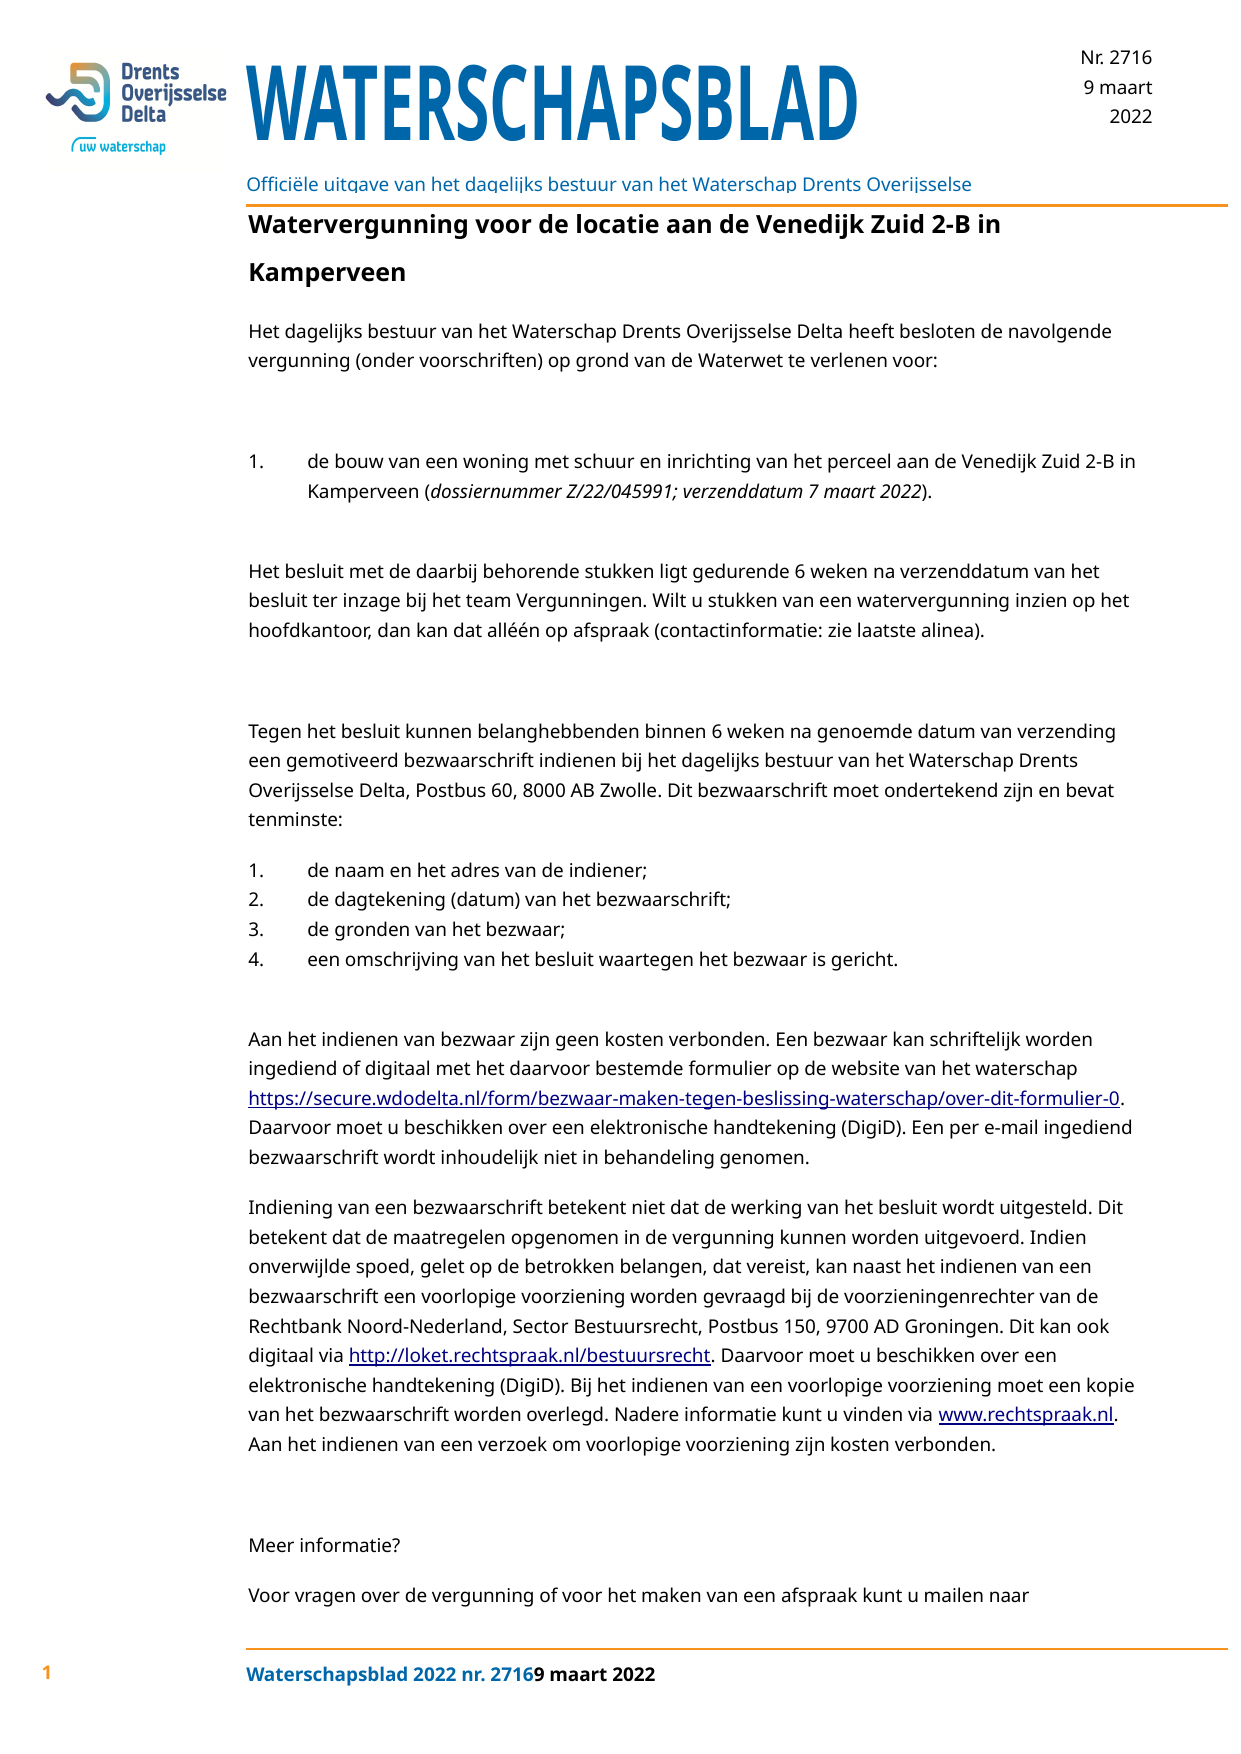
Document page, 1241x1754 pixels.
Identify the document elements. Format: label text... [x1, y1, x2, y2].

text Tegen het besluit kunnen belanghebbenden binnen 6 weken na genoemde datum van verzending een gemotiveerd bezwaarschrift indienen bij het dagelijks bestuur van het Waterschap Drents Overijsselse Delta, Postbus 60, 8000 AB Zwolle. Dit bezwaarschrift moet ondertekend zijn en bevat tenminste: [248, 718, 1152, 832]
text Watervergunning voor de locatie aan de Venedijk Zuid 2-B in Kamperveen [248, 207, 1152, 288]
text Aan het indienen van bezwaar zijn geen kosten verbonden. Een bezwaar kan schriftelijk worden ingediend of digitaal met het daarvoor bestemde formulier op de website van het waterschap https://secure.wdodelta.nl/form/bezwaar-maken-tegen-beslissing-waterschap/over-dit-formulier-0. Daarvoor moet u beschikken over een elektronische handtekening (DigiD). Een per e-mail ingediend bezwaarschrift wordt inhoudelijk niet in behandeling genomen. [248, 1026, 1152, 1170]
list de dagtekening (datum) van het bezwaarschrift; [248, 887, 1152, 912]
list de naam en het adres van de indiener; [248, 857, 1152, 883]
list de bouw van een woning met schuur en inrichting van het perceel aan de Venedijk Zuid 2-B in Kamperveen (dossiernummer Z/22/045991; verzenddatum 7 maart 2022). [248, 448, 1152, 504]
picture [41, 47, 231, 172]
text Meer informatie? [248, 1532, 1152, 1558]
text Voor vragen over de vergunning of voor het maken van een afspraak kunt u mailen naar [248, 1582, 1152, 1608]
text Het besluit met de daarbij behorende stukken ligt gedurende 6 weken na verzenddatum van het besluit ter inzage bij het team Vergunningen. Wilt u stukken van een watervergunning inzien op het hoofdkantoor, dan kan dat alléén op afspraak (contactinformatie: zie laatste alinea). [248, 558, 1152, 643]
text Indiening van een bezwaarschrift betekent niet dat de werking van het besluit wordt uitgesteld. Dit betekent dat de maatregelen opgenomen in de vergunning kunnen worden uitgevoerd. Indien onverwijlde spoed, gelet op de betrokken belangen, dat vereist, kan naast het indienen van een bezwaarschrift een voorlopige voorziening worden gevraagd bij de voorzieningenrechter van de Rechtbank Noord-Nederland, Sector Bestuursrecht, Postbus 150, 9700 AD Groningen. Dit kan ook digitaal via http://loket.rechtspraak.nl/bestuursrecht. Daarvoor moet u beschikken over een elektronische handtekening (DigiD). Bij het indienen van een voorlopige voorziening moet een kopie van het bezwaarschrift worden overlegd. Nadere informatie kunt u vinden via www.rechtspraak.nl. Aan het indienen van een verzoek om voorlopige voorziening zijn kosten verbonden. [248, 1194, 1152, 1457]
list een omschrijving van het besluit waartegen het bezwaar is gericht. [248, 946, 1152, 972]
list de gronden van het bezwaar; [248, 916, 1152, 942]
text Het dagelijks bestuur van het Waterschap Drents Overijsselse Delta heeft besloten de navolgende vergunning (onder voorschriften) op grond van de Waterwet te verlenen voor: [248, 318, 1152, 373]
